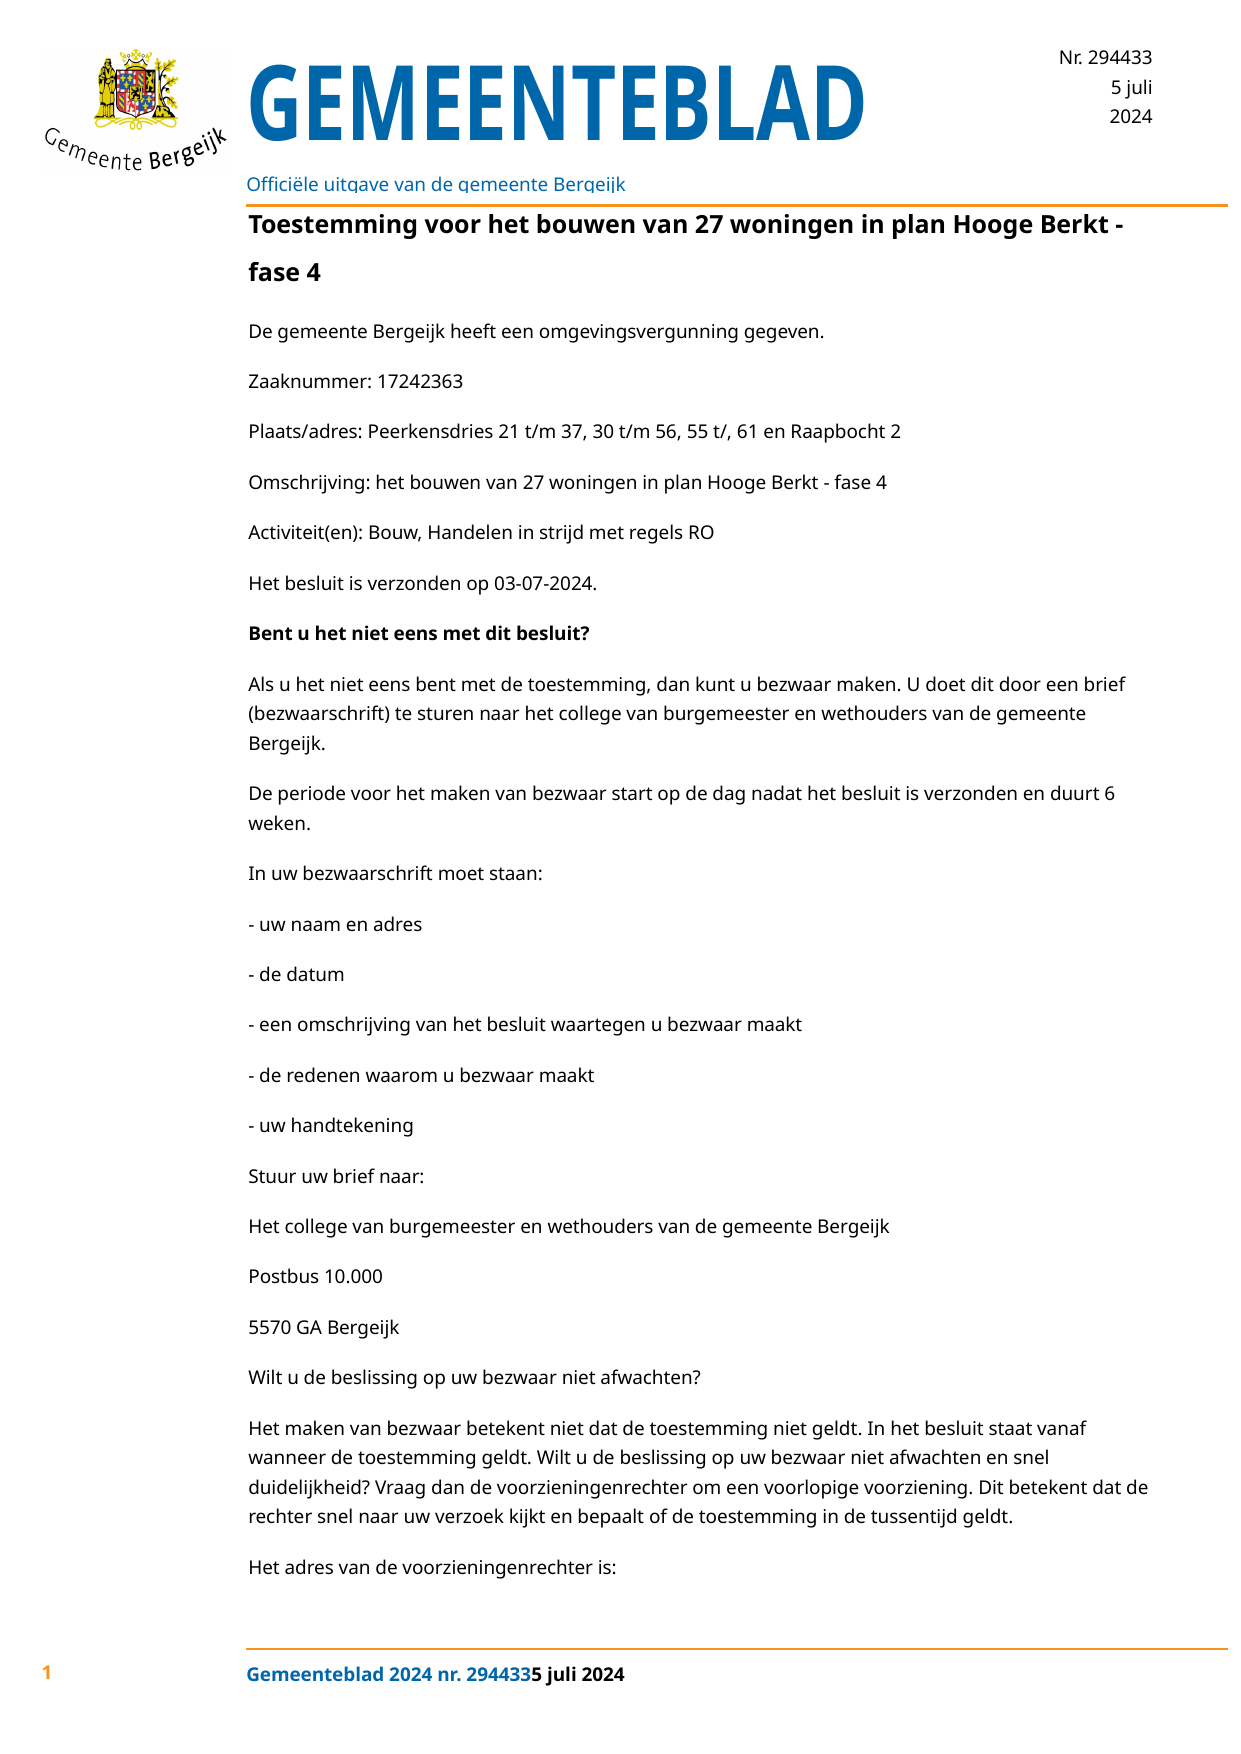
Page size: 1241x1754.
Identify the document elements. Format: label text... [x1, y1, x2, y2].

text Het maken van bezwaar betekent niet dat de toestemming niet geldt. In het besluit staat vanaf wanneer de toestemming geldt. Wilt u de beslissing op uw bezwaar niet afwachten en snel duidelijkheid? Vraag dan de voorzieningenrechter om een voorlopige voorziening. Dit betekent dat de rechter snel naar uw verzoek kijkt en bepaalt of de toestemming in de tussentijd geldt. [248, 1415, 1152, 1529]
text Zaaknummer: 17242363 [248, 368, 1152, 394]
text - uw naam en adres [248, 911, 1152, 937]
text 5570 GA Bergeijk [248, 1314, 1152, 1340]
picture [41, 47, 231, 172]
text Stuur uw brief naar: [248, 1163, 1152, 1189]
text - de redenen waarom u bezwaar maakt [248, 1062, 1152, 1088]
text De periode voor het maken van bezwaar start op de dag nadat het besluit is verzonden en duurt 6 weken. [248, 780, 1152, 836]
text Plaats/adres: Peerkensdries 21 t/m 37, 30 t/m 56, 55 t/, 61 en Raapbocht 2 [248, 419, 1152, 444]
text In uw bezwaarschrift moet staan: [248, 860, 1152, 886]
text Omschrijving: het bouwen van 27 woningen in plan Hooge Berkt - fase 4 [248, 469, 1152, 495]
text Bent u het niet eens met dit besluit? [248, 620, 1152, 646]
text - uw handtekening [248, 1112, 1152, 1138]
text - een omschrijving van het besluit waartegen u bezwaar maakt [248, 1012, 1152, 1037]
text Activiteit(en): Bouw, Handelen in strijd met regels RO [248, 519, 1152, 545]
text Wilt u de beslissing op uw bezwaar niet afwachten? [248, 1364, 1152, 1390]
text Als u het niet eens bent met de toestemming, dan kunt u bezwaar maken. U doet dit door een brief (bezwaarschrift) te sturen naar het college van burgemeester en wethouders van de gemeente Bergeijk. [248, 671, 1152, 756]
text Het besluit is verzonden op 03-07-2024. [248, 570, 1152, 596]
text Postbus 10.000 [248, 1264, 1152, 1289]
text Toestemming voor het bouwen van 27 woningen in plan Hooge Berkt - fase 4 [248, 207, 1152, 288]
text Het college van burgemeester en wethouders van de gemeente Bergeijk [248, 1213, 1152, 1239]
text De gemeente Bergeijk heeft een omgevingsvergunning gegeven. [248, 318, 1152, 344]
text Het adres van de voorzieningenrechter is: [248, 1554, 1152, 1580]
text - de datum [248, 961, 1152, 987]
